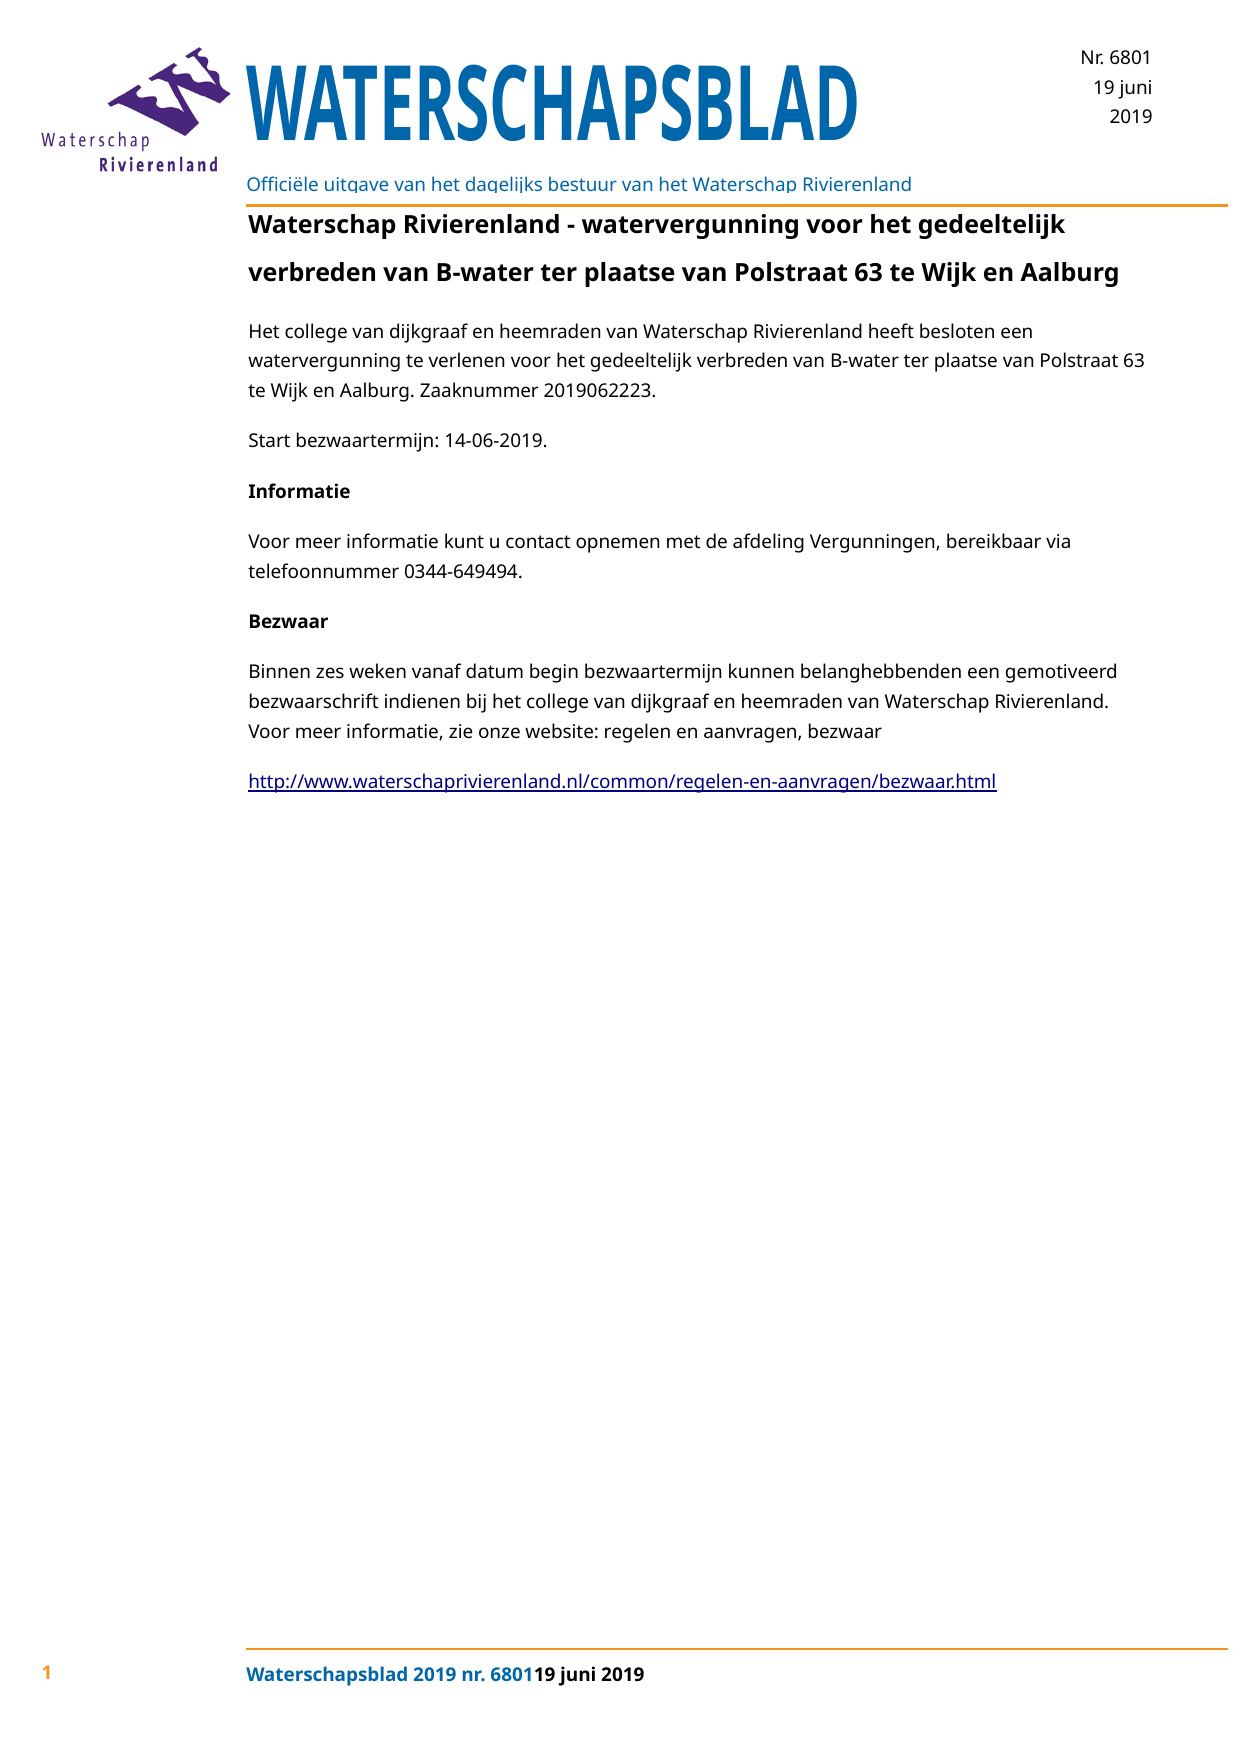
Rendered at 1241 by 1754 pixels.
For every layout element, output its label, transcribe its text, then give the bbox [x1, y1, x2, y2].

text Binnen zes weken vanaf datum begin bezwaartermijn kunnen belanghebbenden een gemotiveerd bezwaarschrift indienen bij het college van dijkgraaf en heemraden van Waterschap Rivierenland. Voor meer informatie, zie onze website: regelen en aanvragen, bezwaar [248, 659, 1152, 744]
text Waterschap Rivierenland - watervergunning voor het gedeeltelijk verbreden van B-water ter plaatse van Polstraat 63 te Wijk en Aalburg [248, 207, 1152, 288]
text Bezwaar [248, 608, 1152, 634]
text Start bezwaartermijn: 14-06-2019. [248, 427, 1152, 453]
picture [41, 47, 231, 172]
text Voor meer informatie kunt u contact opnemen met de afdeling Vergunningen, bereikbaar via telefoonnummer 0344-649494. [248, 528, 1152, 584]
text Informatie [248, 478, 1152, 504]
text http://www.waterschaprivierenland.nl/common/regelen-en-aanvragen/bezwaar.html [248, 768, 1152, 794]
text Het college van dijkgraaf en heemraden van Waterschap Rivierenland heeft besloten een watervergunning te verlenen voor het gedeeltelijk verbreden van B-water ter plaatse van Polstraat 63 te Wijk en Aalburg. Zaaknummer 2019062223. [248, 318, 1152, 403]
